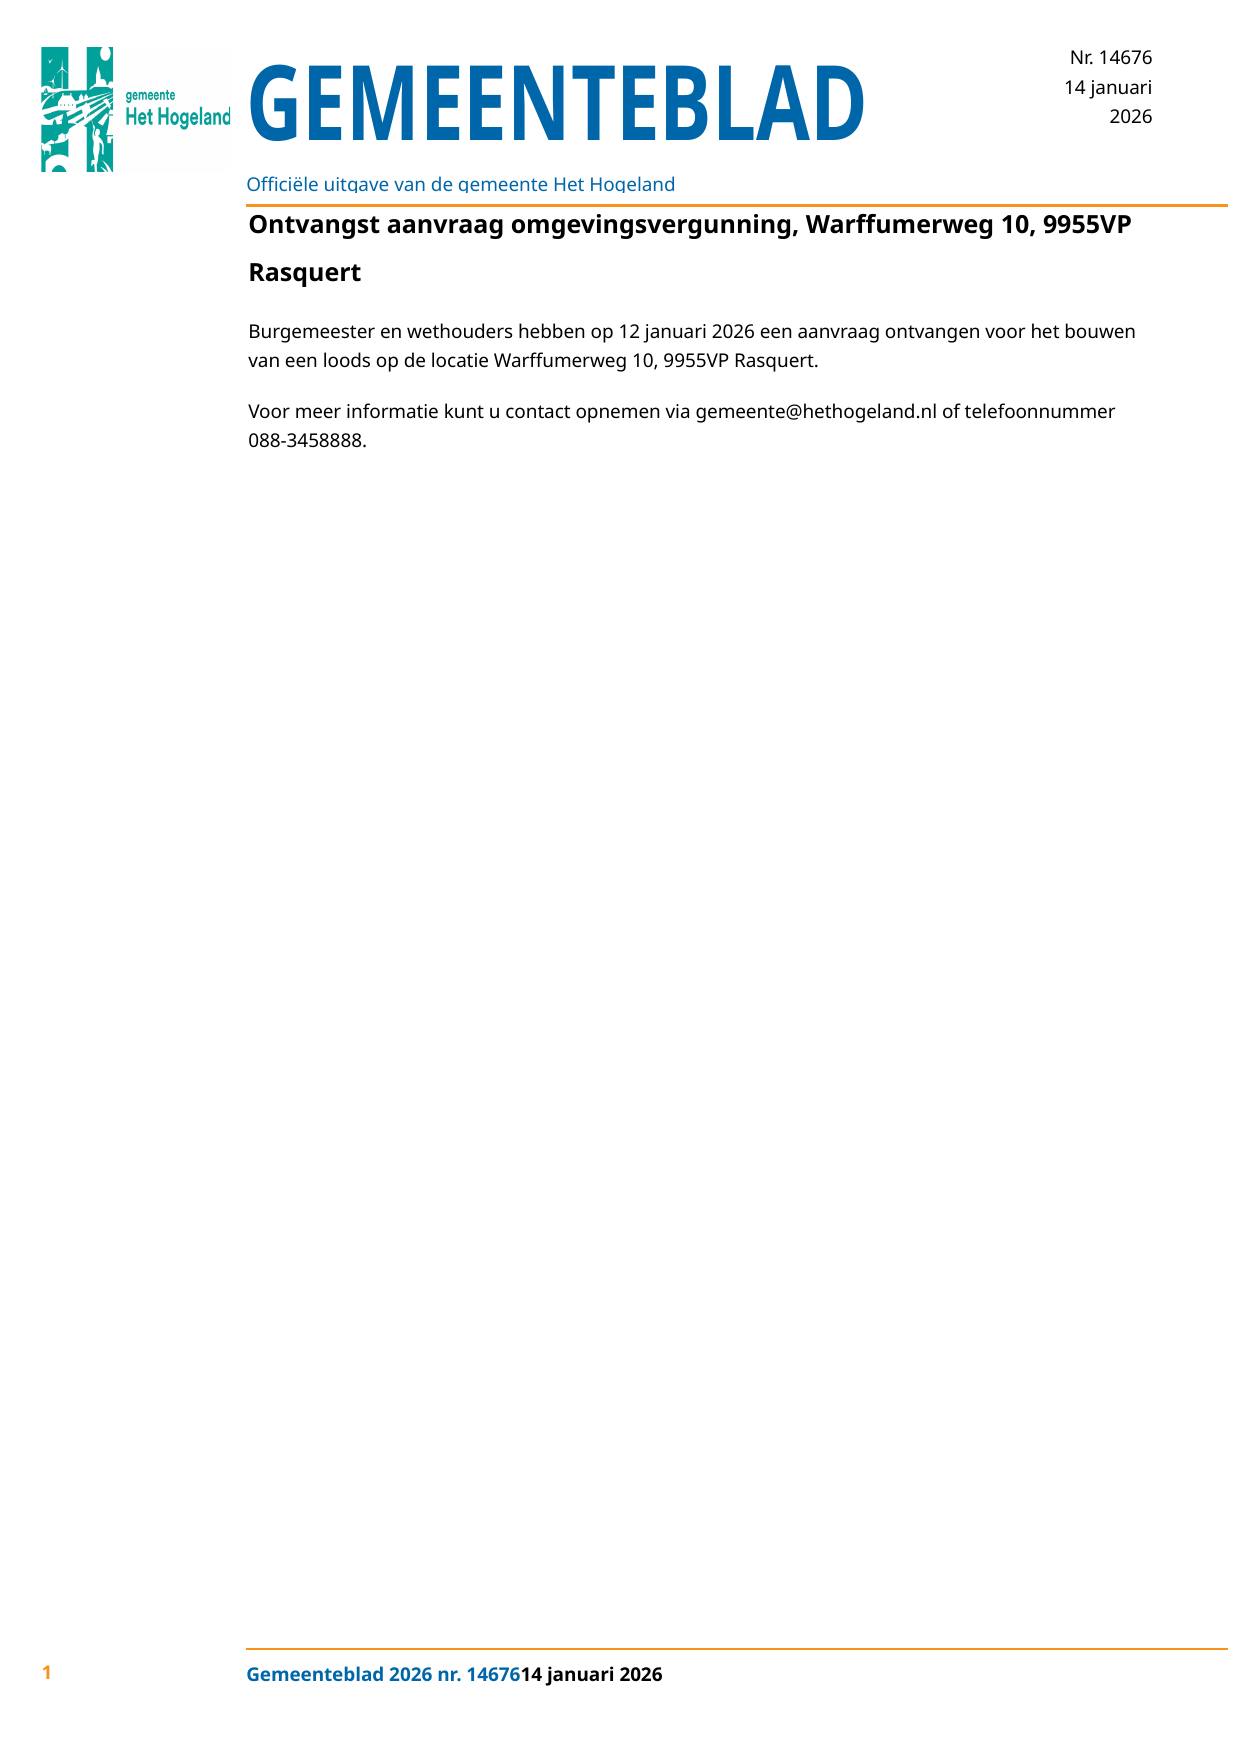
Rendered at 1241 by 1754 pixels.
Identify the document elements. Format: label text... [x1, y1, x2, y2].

picture [41, 47, 231, 172]
text Ontvangst aanvraag omgevingsvergunning, Warffumerweg 10, 9955VP Rasquert [248, 207, 1152, 288]
text Voor meer informatie kunt u contact opnemen via gemeente@hethogeland.nl of telefoonnummer 088-3458888. [248, 398, 1152, 453]
text Burgemeester en wethouders hebben op 12 januari 2026 een aanvraag ontvangen voor het bouwen van een loods op de locatie Warffumerweg 10, 9955VP Rasquert. [248, 318, 1152, 373]
